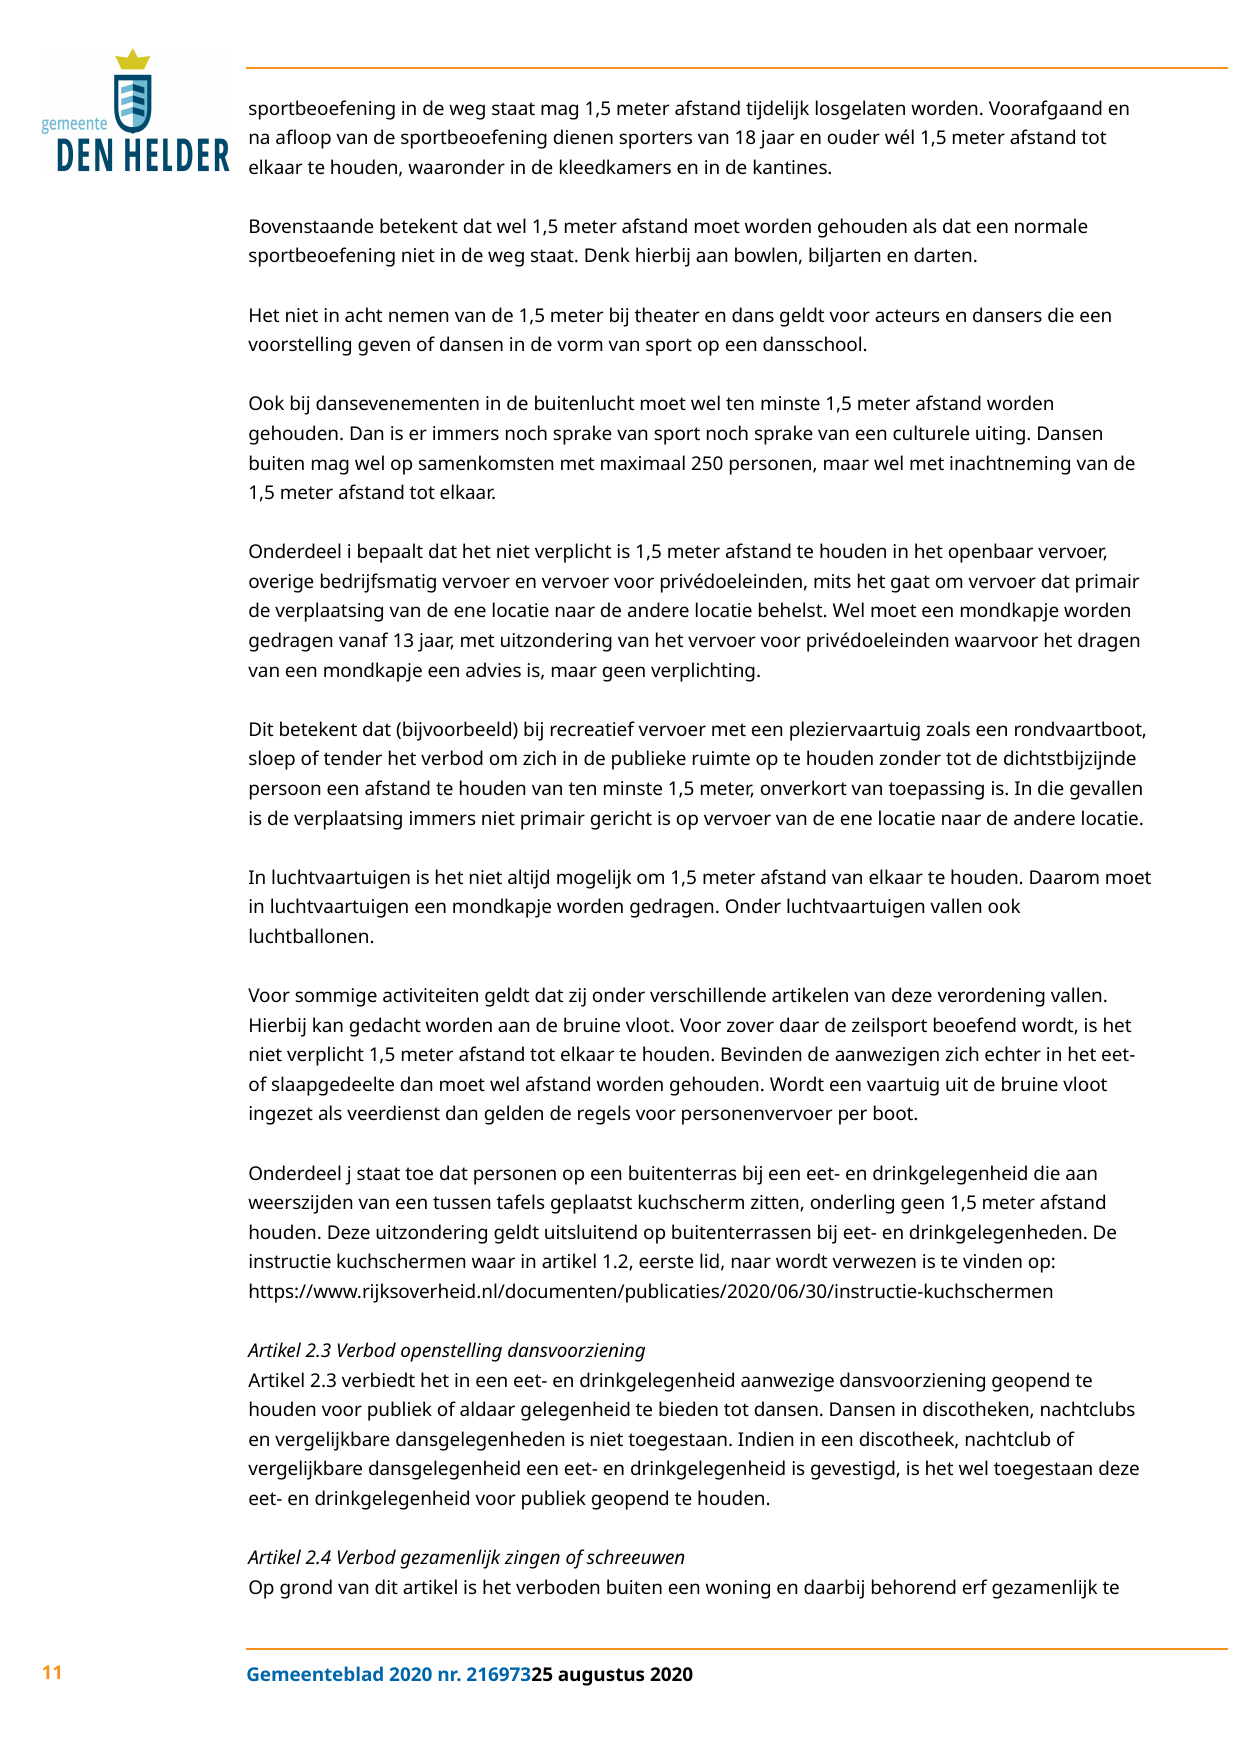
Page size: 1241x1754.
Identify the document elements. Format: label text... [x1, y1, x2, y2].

picture [41, 47, 231, 172]
text Artikel 2.3 verbiedt het in een eet- en drinkgelegenheid aanwezige dansvoorziening geopend te houden voor publiek of aldaar gelegenheid te bieden tot dansen. Dansen in discotheken, nachtclubs en vergelijkbare dansgelegenheden is niet toegestaan. Indien in een discotheek, nachtclub of vergelijkbare dansgelegenheid een eet- en drinkgelegenheid is gevestigd, is het wel toegestaan deze eet- en drinkgelegenheid voor publiek geopend te houden. [248, 1367, 1152, 1511]
picture [63, 144, 68, 165]
text Het niet in acht nemen van de 1,5 meter bij theater en dans geldt voor acteurs en dansers die een voorstelling geven of dansen in de vorm van sport op een dansschool. [248, 302, 1152, 357]
text Onderdeel i bepaalt dat het niet verplicht is 1,5 meter afstand te houden in het openbaar vervoer, overige bedrijfsmatig vervoer en vervoer voor privédoeleinden, mits het gaat om vervoer dat primair de verplaatsing van de ene locatie naar de andere locatie behelst. Wel moet een mondkapje worden gedragen vanaf 13 jaar, met uitzondering van het vervoer voor privédoeleinden waarvoor het dragen van een mondkapje een advies is, maar geen verplichting. [248, 538, 1152, 683]
picture [220, 160, 224, 172]
picture [100, 154, 106, 172]
text Ook bij dansevenementen in de buitenlucht moet wel ten minste 1,5 meter afstand worden gehouden. Dan is er immers noch sprake van sport noch sprake van een culturele uiting. Dansen buiten mag wel op samenkomsten met maximaal 250 personen, maar wel met inachtneming van de 1,5 meter afstand tot elkaar. [248, 391, 1152, 505]
text Artikel 2.3 Verbod openstelling dansvoorziening [248, 1337, 1152, 1363]
text Op grond van dit artikel is het verboden buiten een woning en daarbij behorend erf gezamenlijk te [248, 1574, 1152, 1600]
text Onderdeel j staat toe dat personen op een buitenterras bij een eet- en drinkgelegenheid die aan weerszijden van een tussen tafels geplaatst kuchscherm zitten, onderling geen 1,5 meter afstand houden. Deze uitzondering geldt uitsluitend op buitenterrassen bij eet- en drinkgelegenheden. De instructie kuchschermen waar in artikel 1.2, eerste lid, naar wordt verwezen is te vinden op: https://www.rijksoverheid.nl/documenten/publicaties/2020/06/30/instructie-kuchschermen [248, 1160, 1152, 1304]
picture [182, 144, 187, 165]
text In luchtvaartuigen is het niet altijd mogelijk om 1,5 meter afstand van elkaar te houden. Daarom moet in luchtvaartuigen een mondkapje worden gedragen. Onder luchtvaartuigen vallen ook luchtballonen. [248, 864, 1152, 949]
text sportbeoefening in de weg staat mag 1,5 meter afstand tijdelijk losgelaten worden. Voorafgaand en na afloop van de sportbeoefening dienen sporters van 18 jaar en ouder wél 1,5 meter afstand tot elkaar te houden, waaronder in de kleedkamers en in de kantines. [248, 95, 1152, 180]
text Voor sommige activiteiten geldt dat zij onder verschillende artikelen van deze verordening vallen. Hierbij kan gedacht worden aan de bruine vloot. Voor zover daar de zeilsport beoefend wordt, is het niet verplicht 1,5 meter afstand tot elkaar te houden. Bevinden de aanwezigen zich echter in het eet- of slaapgedeelte dan moet wel afstand worden gehouden. Wordt een vaartuig uit de bruine vloot ingezet als veerdienst dan gelden de regels voor personenvervoer per boot. [248, 982, 1152, 1126]
picture [130, 157, 135, 172]
text Artikel 2.4 Verbod gezamenlijk zingen of schreeuwen [248, 1544, 1152, 1570]
text Bovenstaande betekent dat wel 1,5 meter afstand moet worden gehouden als dat een normale sportbeoefening niet in de weg staat. Denk hierbij aan bowlen, biljarten en darten. [248, 213, 1152, 268]
text Dit betekent dat (bijvoorbeeld) bij recreatief vervoer met een pleziervaartuig zoals een rondvaartboot, sloep of tender het verbod om zich in de publieke ruimte op te houden zonder tot de dichtstbijzijnde persoon een afstand te houden van ten minste 1,5 meter, onverkort van toepassing is. In die gevallen is de verplaatsing immers niet primair gericht is op vervoer van de ene locatie naar de andere locatie. [248, 716, 1152, 831]
